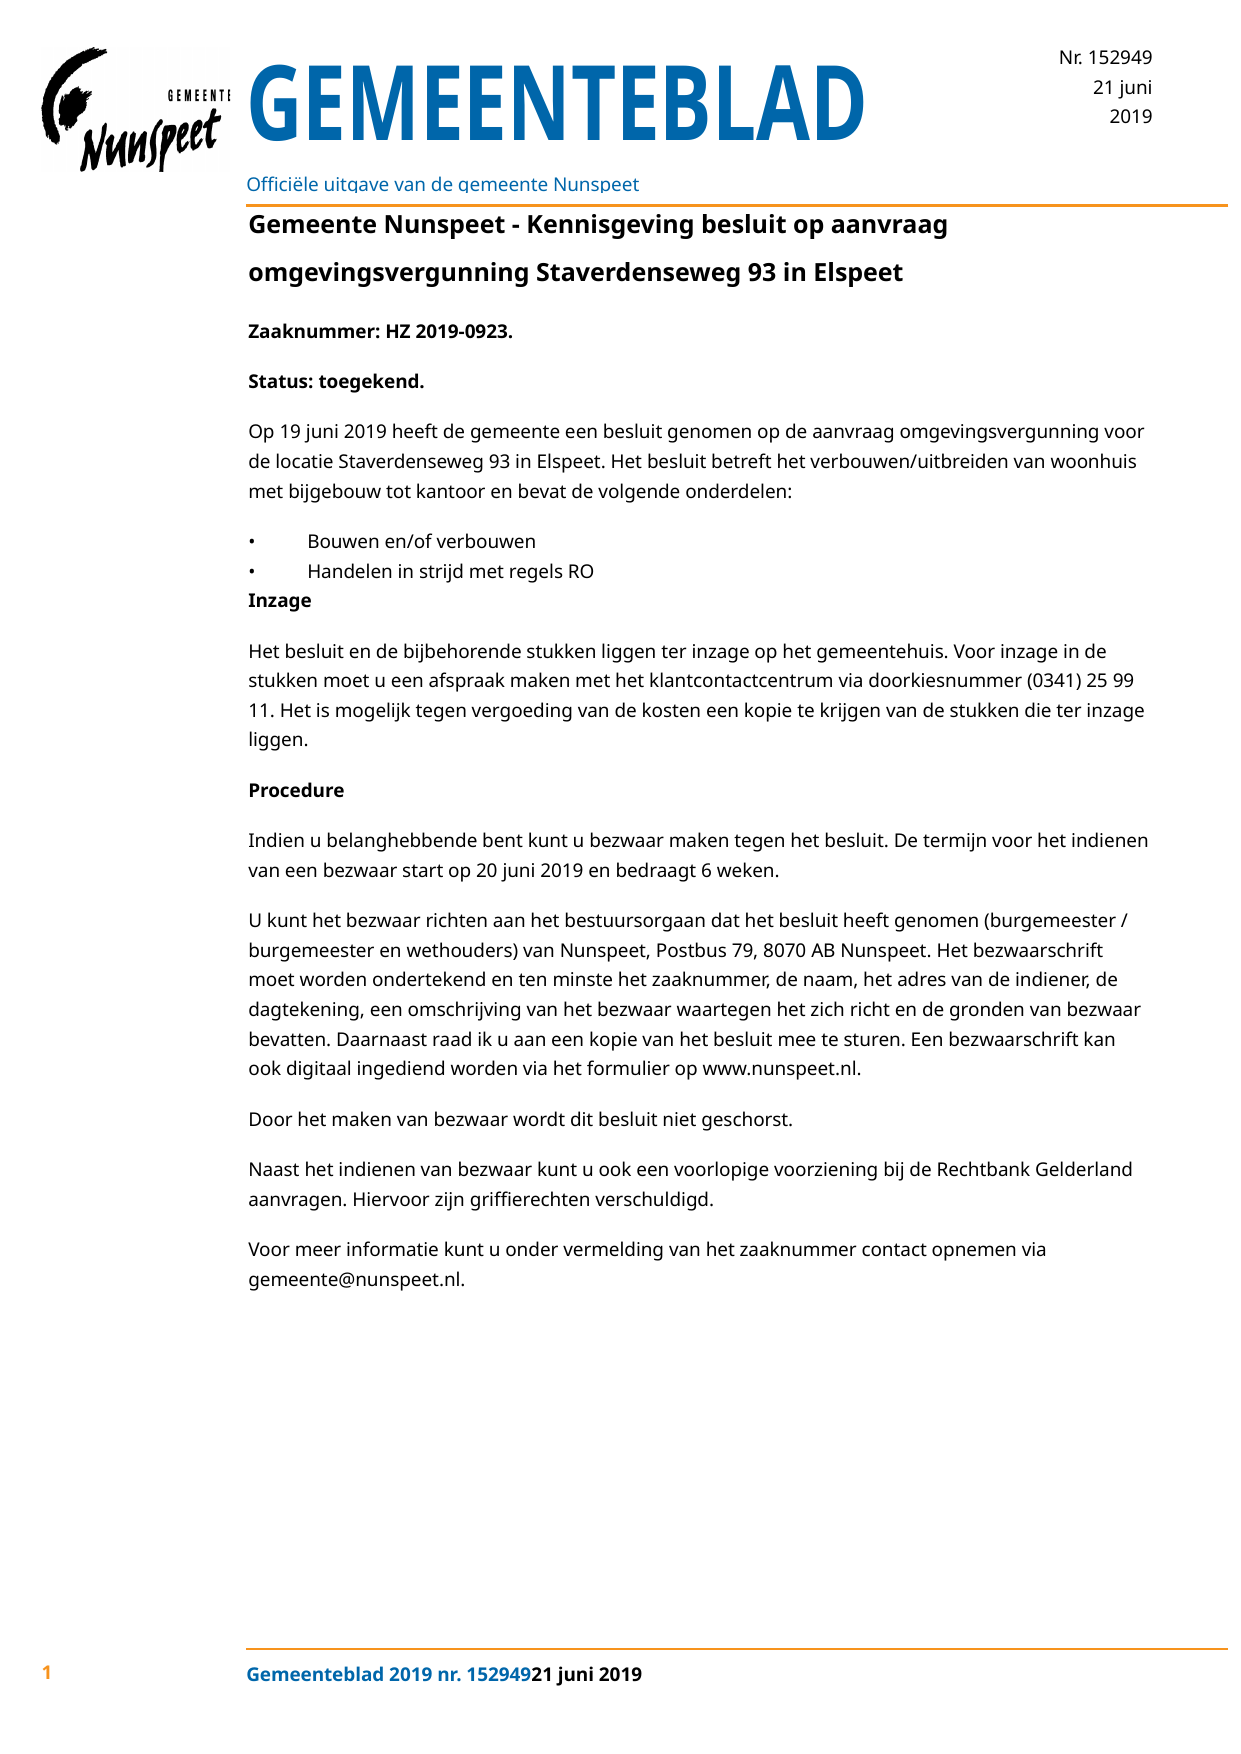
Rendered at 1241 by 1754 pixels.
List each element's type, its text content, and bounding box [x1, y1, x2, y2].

text Procedure [248, 777, 1152, 803]
text Indien u belanghebbende bent kunt u bezwaar maken tegen het besluit. De termijn voor het indienen van een bezwaar start op 20 juni 2019 en bedraagt 6 weken. [248, 827, 1152, 883]
text U kunt het bezwaar richten aan het bestuursorgaan dat het besluit heeft genomen (burgemeester / burgemeester en wethouders) van Nunspeet, Postbus 79, 8070 AB Nunspeet. Het bezwaarschrift moet worden ondertekend en ten minste het zaaknummer, de naam, het adres van de indiener, de dagtekening, een omschrijving van het bezwaar waartegen het zich richt en de gronden van bezwaar bevatten. Daarnaast raad ik u aan een kopie van het besluit mee te sturen. Een bezwaarschrift kan ook digitaal ingediend worden via het formulier op www.nunspeet.nl. [248, 907, 1152, 1081]
text Voor meer informatie kunt u onder vermelding van het zaaknummer contact opnemen via gemeente@nunspeet.nl. [248, 1236, 1152, 1292]
list Bouwen en/of verbouwen [248, 528, 1152, 554]
text Naast het indienen van bezwaar kunt u ook een voorlopige voorziening bij de Rechtbank Gelderland aanvragen. Hiervoor zijn griffierechten verschuldigd. [248, 1156, 1152, 1212]
text Door het maken van bezwaar wordt dit besluit niet geschorst. [248, 1106, 1152, 1132]
list Handelen in strijd met regels RO [248, 558, 1152, 584]
text Gemeente Nunspeet - Kennisgeving besluit op aanvraag omgevingsvergunning Staverdenseweg 93 in Elspeet [248, 207, 1152, 288]
text Op 19 juni 2019 heeft de gemeente een besluit genomen op de aanvraag omgevingsvergunning voor de locatie Staverdenseweg 93 in Elspeet. Het besluit betreft het verbouwen/uitbreiden van woonhuis met bijgebouw tot kantoor en bevat de volgende onderdelen: [248, 419, 1152, 504]
text Zaaknummer: HZ 2019-0923. [248, 318, 1152, 344]
text Het besluit en de bijbehorende stukken liggen ter inzage op het gemeentehuis. Voor inzage in de stukken moet u een afspraak maken met het klantcontactcentrum via doorkiesnummer (0341) 25 99 11. Het is mogelijk tegen vergoeding van de kosten een kopie te krijgen van de stukken die ter inzage liggen. [248, 638, 1152, 752]
text Status: toegekend. [248, 368, 1152, 394]
text Inzage [248, 587, 1152, 613]
picture [41, 47, 231, 172]
